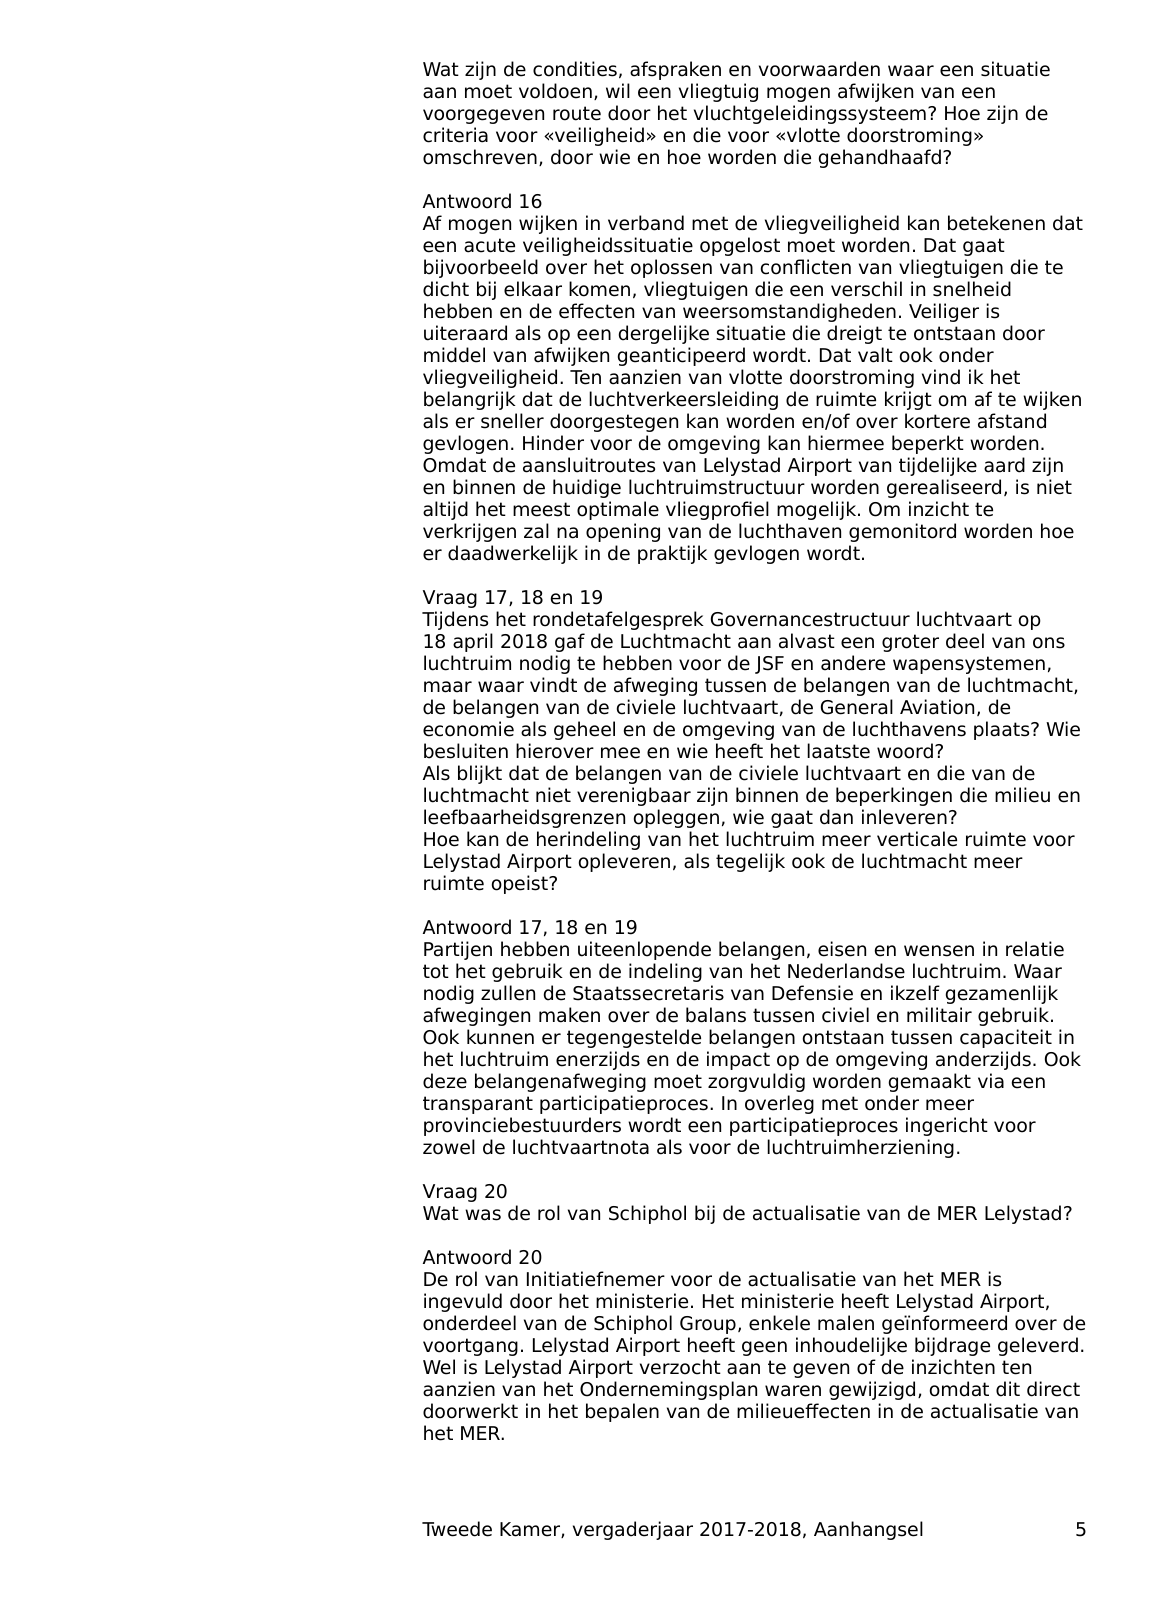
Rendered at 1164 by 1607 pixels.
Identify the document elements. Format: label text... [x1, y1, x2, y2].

text Antwoord 20 [422, 1247, 1087, 1269]
text Vraag 20 [422, 1181, 1087, 1203]
text Af mogen wijken in verband met de vliegveiligheid kan betekenen dat een acute veiligheidssituatie opgelost moet worden. Dat gaat bijvoorbeeld over het oplossen van conflicten van vliegtuigen die te dicht bij elkaar komen, vliegtuigen die een verschil in snelheid hebben en de effecten van weersomstandigheden. Veiliger is uiteraard als op een dergelijke situatie die dreigt te ontstaan door middel van afwijken geanticipeerd wordt. Dat valt ook onder vliegveiligheid. Ten aanzien van vlotte doorstroming vind ik het belangrijk dat de luchtverkeersleiding de ruimte krijgt om af te wijken als er sneller doorgestegen kan worden en/of over kortere afstand gevlogen. Hinder voor de omgeving kan hiermee beperkt worden. Omdat de aansluitroutes van Lelystad Airport van tijdelijke aard zijn en binnen de huidige luchtruimstructuur worden gerealiseerd, is niet altijd het meest optimale vliegprofiel mogelijk. Om inzicht te verkrijgen zal na opening van de luchthaven gemonitord worden hoe er daadwerkelijk in de praktijk gevlogen wordt. [422, 213, 1087, 565]
text Antwoord 16 [422, 191, 1087, 213]
text Wat was de rol van Schiphol bij de actualisatie van de MER Lelystad? [422, 1203, 1087, 1225]
text Hoe kan de herindeling van het luchtruim meer verticale ruimte voor Lelystad Airport opleveren, als tegelijk ook de luchtmacht meer ruimte opeist? [422, 829, 1087, 895]
text Partijen hebben uiteenlopende belangen, eisen en wensen in relatie tot het gebruik en de indeling van het Nederlandse luchtruim. Waar nodig zullen de Staatssecretaris van Defensie en ikzelf gezamenlijk afwegingen maken over de balans tussen civiel en militair gebruik. Ook kunnen er tegengestelde belangen ontstaan tussen capaciteit in het luchtruim enerzijds en de impact op de omgeving anderzijds. Ook deze belangenafweging moet zorgvuldig worden gemaakt via een transparant participatieproces. In overleg met onder meer provinciebestuurders wordt een participatieproces ingericht voor zowel de luchtvaartnota als voor de luchtruimherziening. [422, 939, 1087, 1159]
text Als blijkt dat de belangen van de civiele luchtvaart en die van de luchtmacht niet verenigbaar zijn binnen de beperkingen die milieu en leefbaarheidsgrenzen opleggen, wie gaat dan inleveren? [422, 763, 1087, 829]
text Antwoord 17, 18 en 19 [422, 917, 1087, 939]
text Tijdens het rondetafelgesprek Governancestructuur luchtvaart op 18 april 2018 gaf de Luchtmacht aan alvast een groter deel van ons luchtruim nodig te hebben voor de JSF en andere wapensystemen, maar waar vindt de afweging tussen de belangen van de luchtmacht, de belangen van de civiele luchtvaart, de General Aviation, de economie als geheel en de omgeving van de luchthavens plaats? Wie besluiten hierover mee en wie heeft het laatste woord? [422, 609, 1087, 763]
text De rol van Initiatiefnemer voor de actualisatie van het MER is ingevuld door het ministerie. Het ministerie heeft Lelystad Airport, onderdeel van de Schiphol Group, enkele malen geïnformeerd over de voortgang. Lelystad Airport heeft geen inhoudelijke bijdrage geleverd. Wel is Lelystad Airport verzocht aan te geven of de inzichten ten aanzien van het Ondernemingsplan waren gewijzigd, omdat dit direct doorwerkt in het bepalen van de milieueffecten in de actualisatie van het MER. [422, 1269, 1087, 1445]
text Wat zijn de condities, afspraken en voorwaarden waar een situatie aan moet voldoen, wil een vliegtuig mogen afwijken van een voorgegeven route door het vluchtgeleidingssysteem? Hoe zijn de criteria voor «veiligheid» en die voor «vlotte doorstroming» omschreven, door wie en hoe worden die gehandhaafd? [422, 59, 1087, 169]
text Vraag 17, 18 en 19 [422, 587, 1087, 609]
